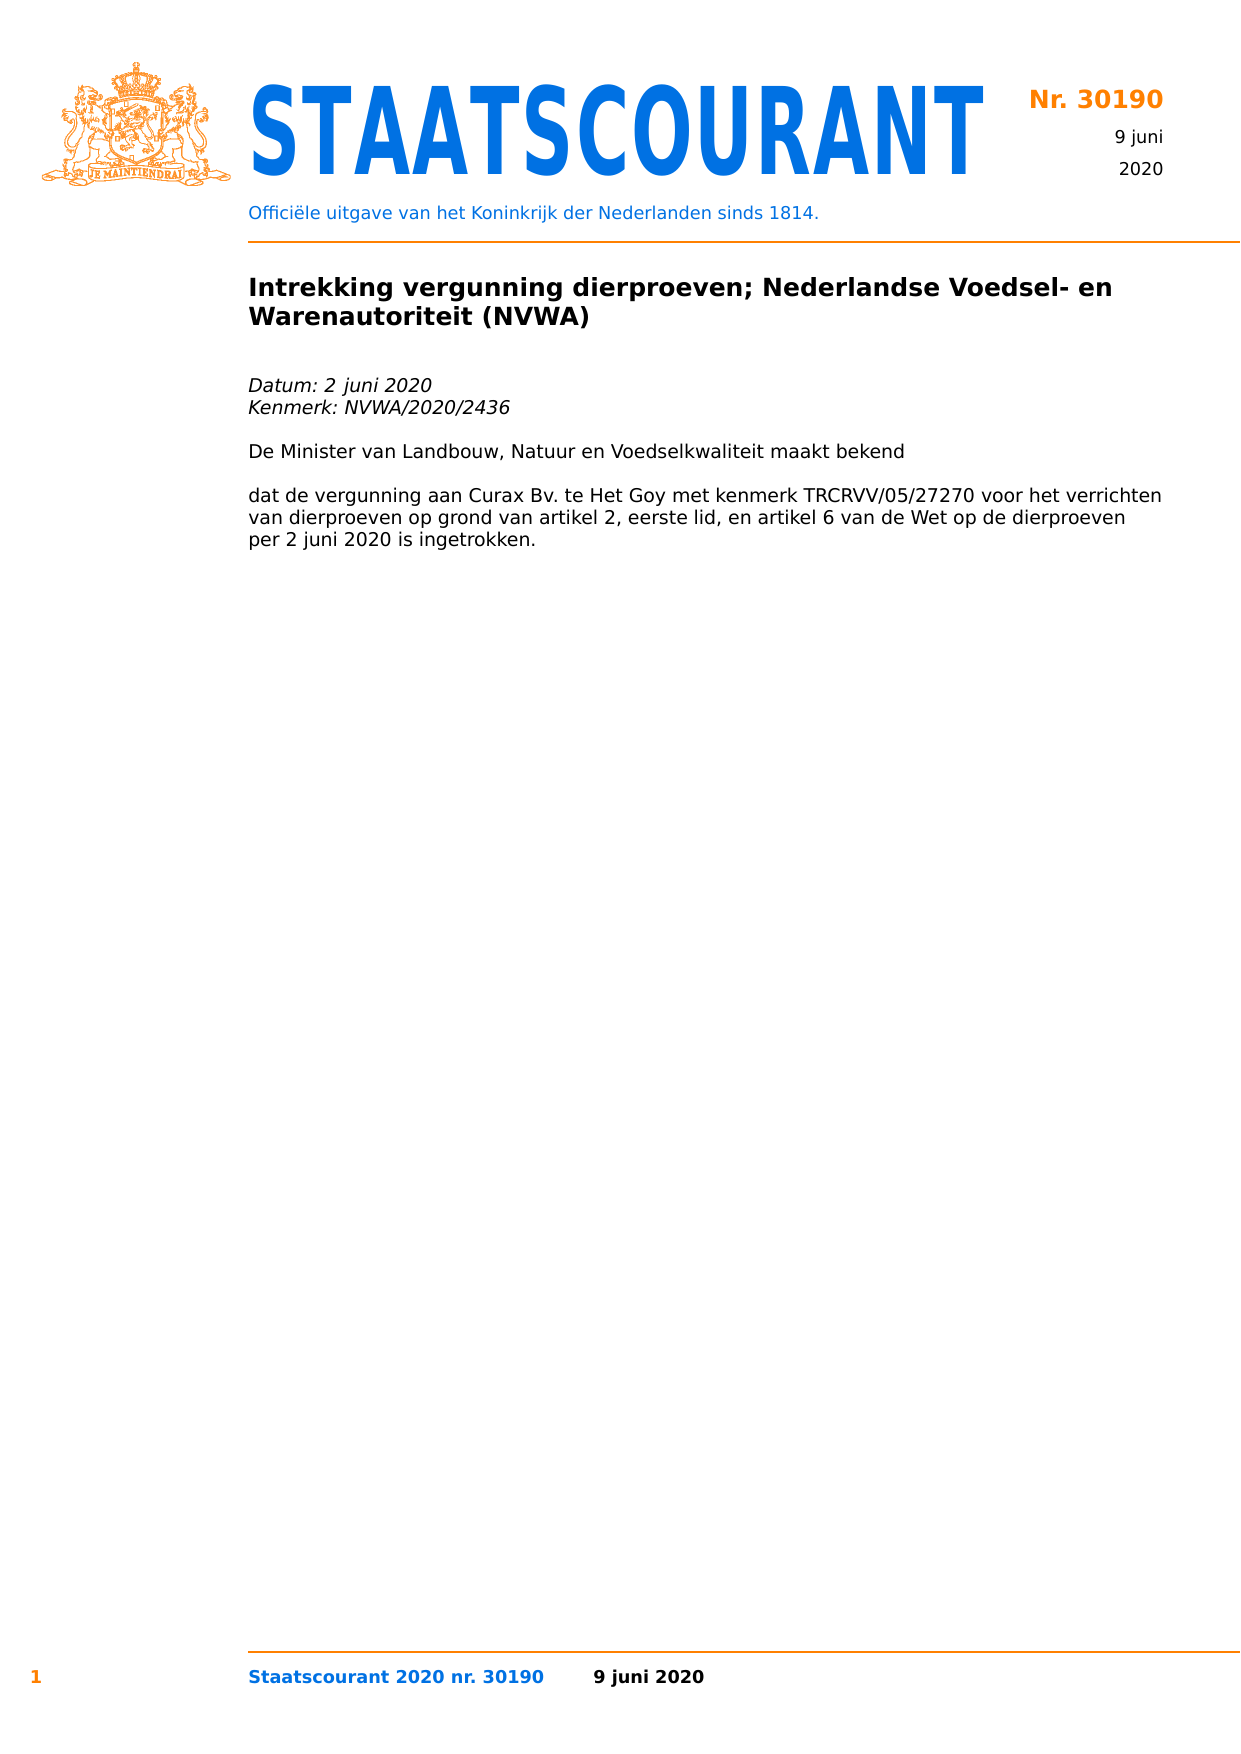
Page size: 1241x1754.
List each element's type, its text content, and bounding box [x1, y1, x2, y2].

table_cell Officiële uitgave van het Koninkrijk der Nederlanden sinds 1814. [248, 203, 1240, 241]
subtitle Intrekking vergunning dierproeven; Nederlandse Voedsel- en Warenautoriteit (NVWA) [248, 273, 1163, 331]
table_header [25, 62, 248, 241]
text Datum: 2 juni 2020 [248, 375, 1163, 397]
text dat de vergunning aan Curax Bv. te Het Goy met kenmerk TRCRVV/05/27270 voor het verrichten van dierproeven op grond van artikel 2, eerste lid, en artikel 6 van de Wet op de dierproeven per 2 juni 2020 is ingetrokken. [248, 485, 1163, 551]
text Kenmerk: NVWA/2020/2436 [248, 397, 1163, 419]
text De Minister van Landbouw, Natuur en Voedselkwaliteit maakt bekend [248, 441, 1163, 463]
table_header STAATSCOURANT [248, 62, 998, 203]
picture [41, 62, 231, 186]
table_cell 2020 [998, 153, 1240, 203]
table_header Nr. 30190 [998, 62, 1240, 121]
table_cell 9 juni [998, 121, 1240, 153]
